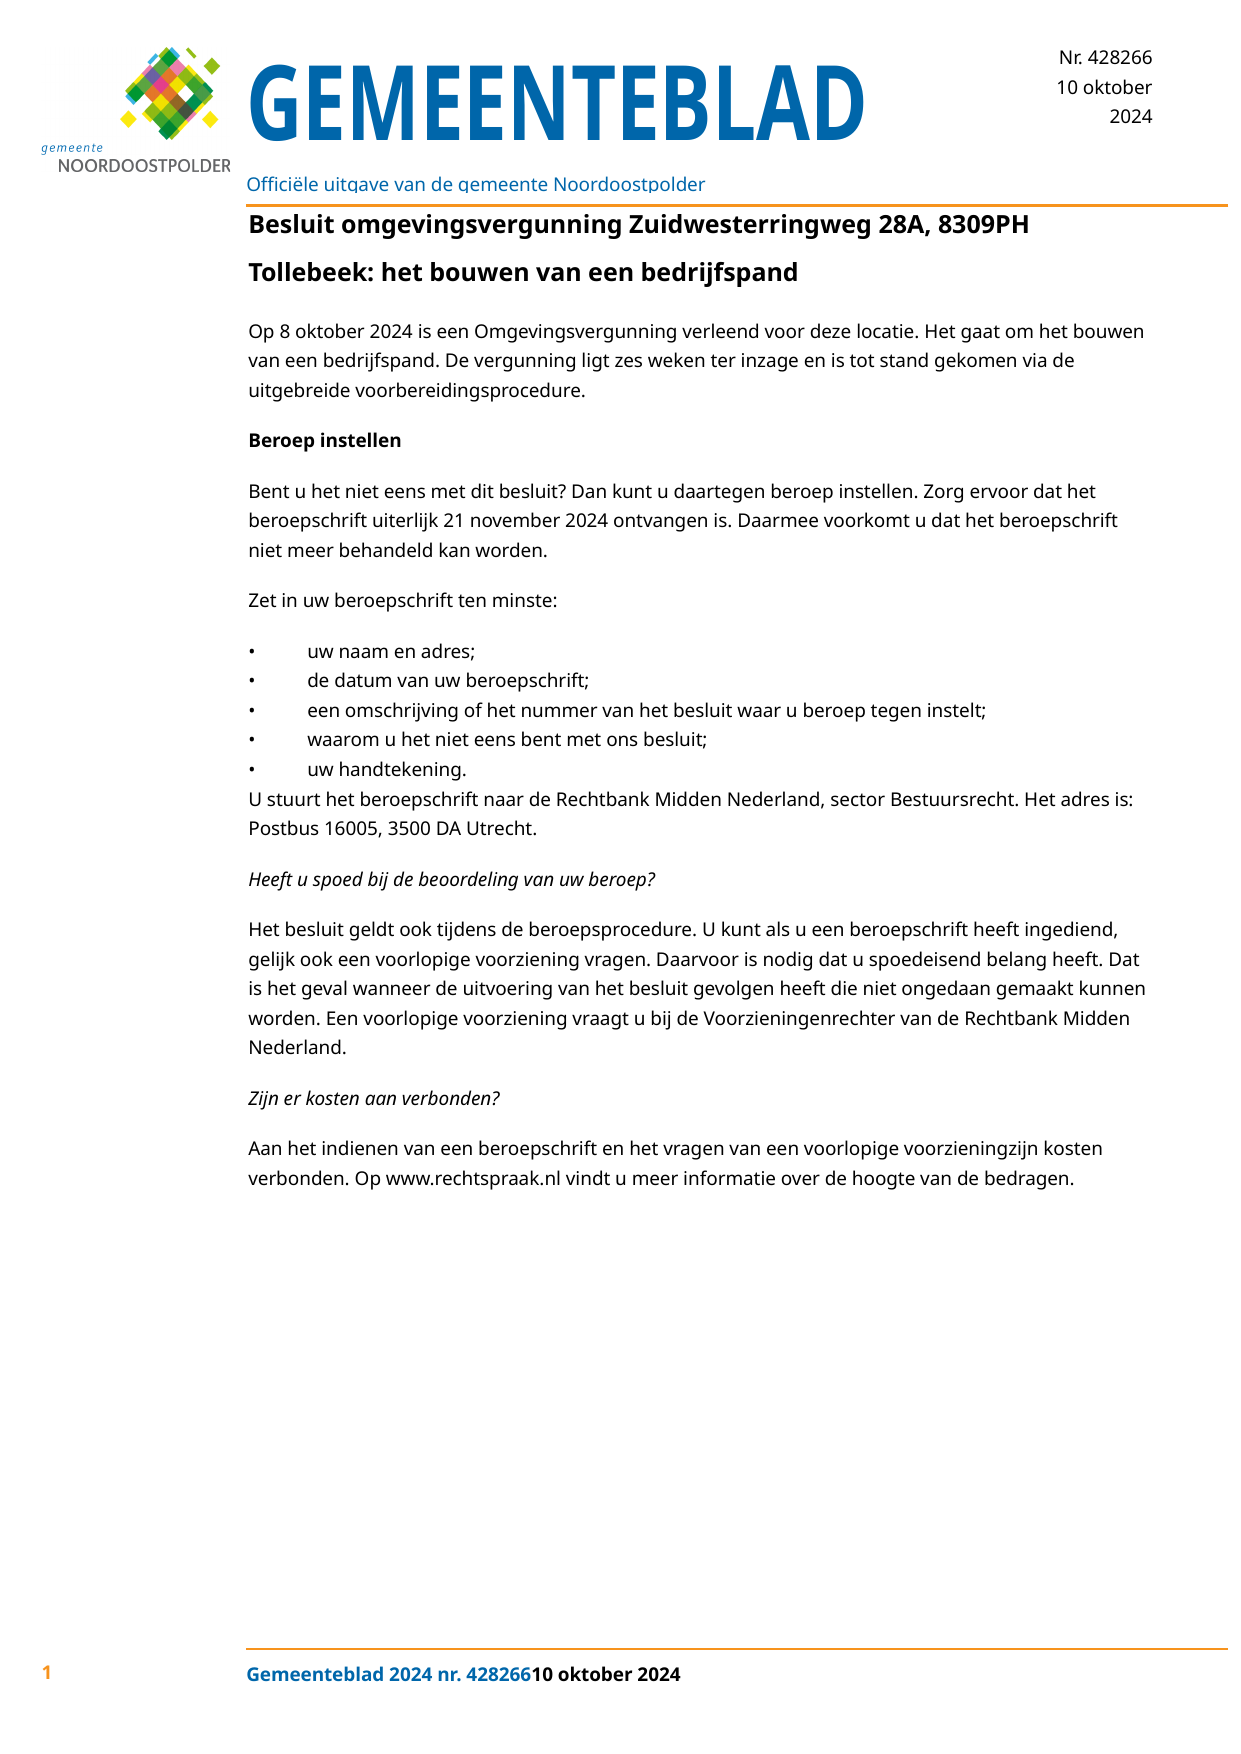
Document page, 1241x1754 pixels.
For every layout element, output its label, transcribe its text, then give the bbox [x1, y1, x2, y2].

text Besluit omgevingsvergunning Zuidwesterringweg 28A, 8309PH Tollebeek: het bouwen van een bedrijfspand [248, 207, 1152, 288]
list uw naam en adres; [248, 638, 1152, 664]
text Beroep instellen [248, 427, 1152, 453]
list uw handtekening. [248, 756, 1152, 782]
text Zijn er kosten aan verbonden? [248, 1085, 1152, 1111]
picture [41, 47, 231, 172]
text Heeft u spoed bij de beoordeling van uw beroep? [248, 866, 1152, 892]
list waarom u het niet eens bent met ons besluit; [248, 727, 1152, 752]
text Op 8 oktober 2024 is een Omgevingsvergunning verleend voor deze locatie. Het gaat om het bouwen van een bedrijfspand. De vergunning ligt zes weken ter inzage en is tot stand gekomen via de uitgebreide voorbereidingsprocedure. [248, 318, 1152, 403]
text Zet in uw beroepschrift ten minste: [248, 587, 1152, 613]
text U stuurt het beroepschrift naar de Rechtbank Midden Nederland, sector Bestuursrecht. Het adres is: Postbus 16005, 3500 DA Utrecht. [248, 786, 1152, 841]
text Aan het indienen van een beroepschrift en het vragen van een voorlopige voorzieningzijn kosten verbonden. Op​ www.rechtspraak.nl​ vindt u meer informatie over de hoogte van de bedragen. [248, 1135, 1152, 1191]
list een omschrijving of het nummer van het besluit waar u beroep tegen instelt; [248, 697, 1152, 723]
text Bent u het niet eens met dit besluit? Dan kunt u daartegen beroep instellen. Zorg ervoor dat het beroepschrift uiterlijk 21 november 2024 ontvangen is. Daarmee voorkomt u dat het beroepschrift niet meer behandeld kan worden. [248, 478, 1152, 563]
list de datum van uw beroepschrift; [248, 667, 1152, 693]
text Het besluit geldt ook tijdens de beroepsprocedure. U kunt als u een beroepschrift heeft ingediend, gelijk ook een voorlopige voorziening vragen. Daarvoor is nodig dat u spoedeisend belang heeft. Dat is het geval wanneer de uitvoering van het besluit gevolgen heeft die niet ongedaan gemaakt kunnen worden. Een voorlopige voorziening vraagt u bij de Voorzieningenrechter van de Rechtbank Midden Nederland. [248, 916, 1152, 1060]
